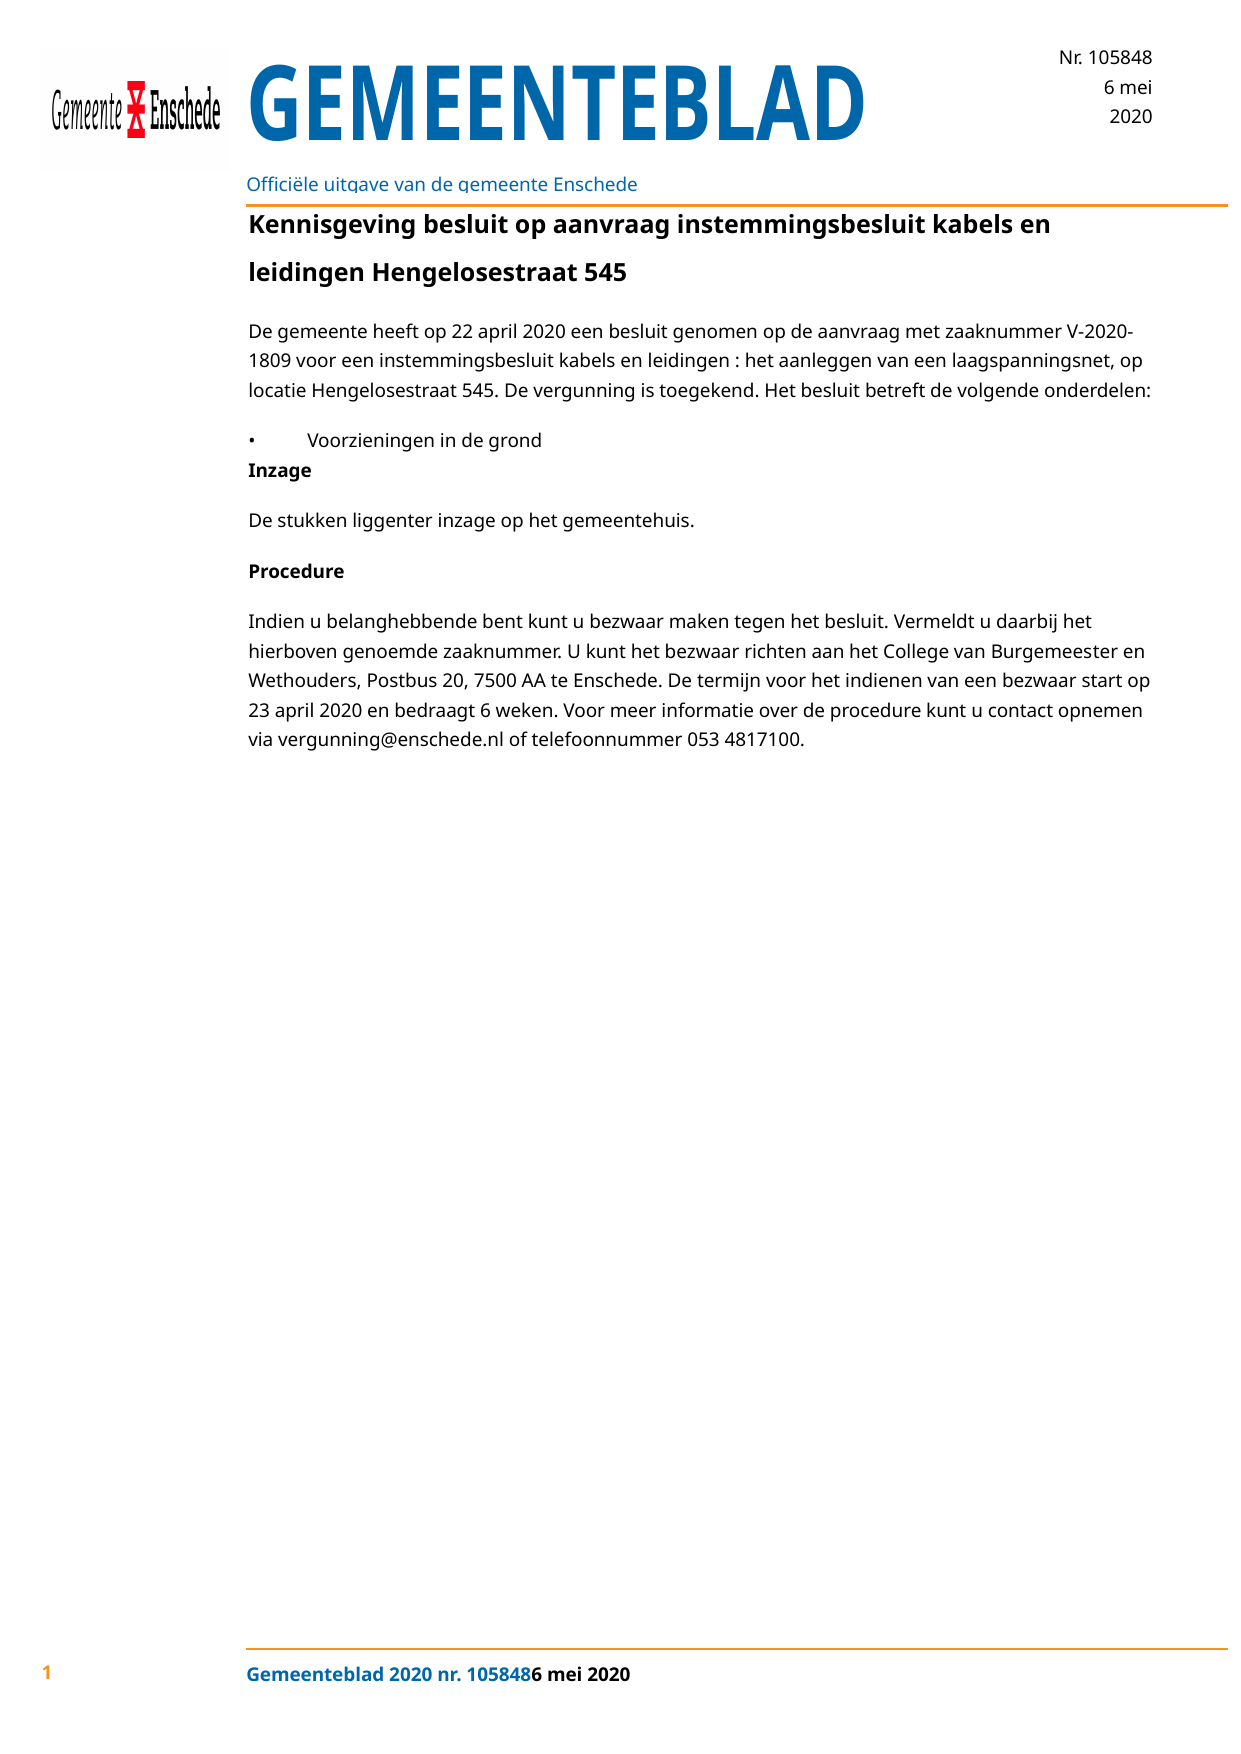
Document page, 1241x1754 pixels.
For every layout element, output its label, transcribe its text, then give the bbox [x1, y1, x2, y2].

text Kennisgeving besluit op aanvraag instemmingsbesluit kabels en leidingen Hengelosestraat 545 [248, 207, 1152, 288]
picture [41, 47, 231, 172]
text De stukken liggenter inzage op het gemeentehuis. [248, 507, 1152, 533]
text Procedure [248, 558, 1152, 584]
text Indien u belanghebbende bent kunt u bezwaar maken tegen het besluit. Vermeldt u daarbij het hierboven genoemde zaaknummer. U kunt het bezwaar richten aan het College van Burgemees­ter en Wethouders, Postbus 20, 7500 AA te Enschede. De termijn voor het indienen van een bezwaar start op 23 april 2020 en bedraagt 6 weken. Voor meer informatie over de procedure kunt u contact opnemen via vergunning@enschede.nl of telefoonnummer 053 4817100. [248, 608, 1152, 752]
text Inzage [248, 457, 1152, 483]
list Voorzieningen in de grond [248, 427, 1152, 453]
text De gemeente heeft op 22 april 2020 een besluit genomen op de aanvraag met zaaknummer V-2020-1809 voor een instemmingsbesluit kabels en leidingen : het aanleggen van een laagspanningsnet, op locatie Hengelosestraat 545. De vergunning is toegekend. Het besluit betreft de volgende onderdelen: [248, 318, 1152, 403]
